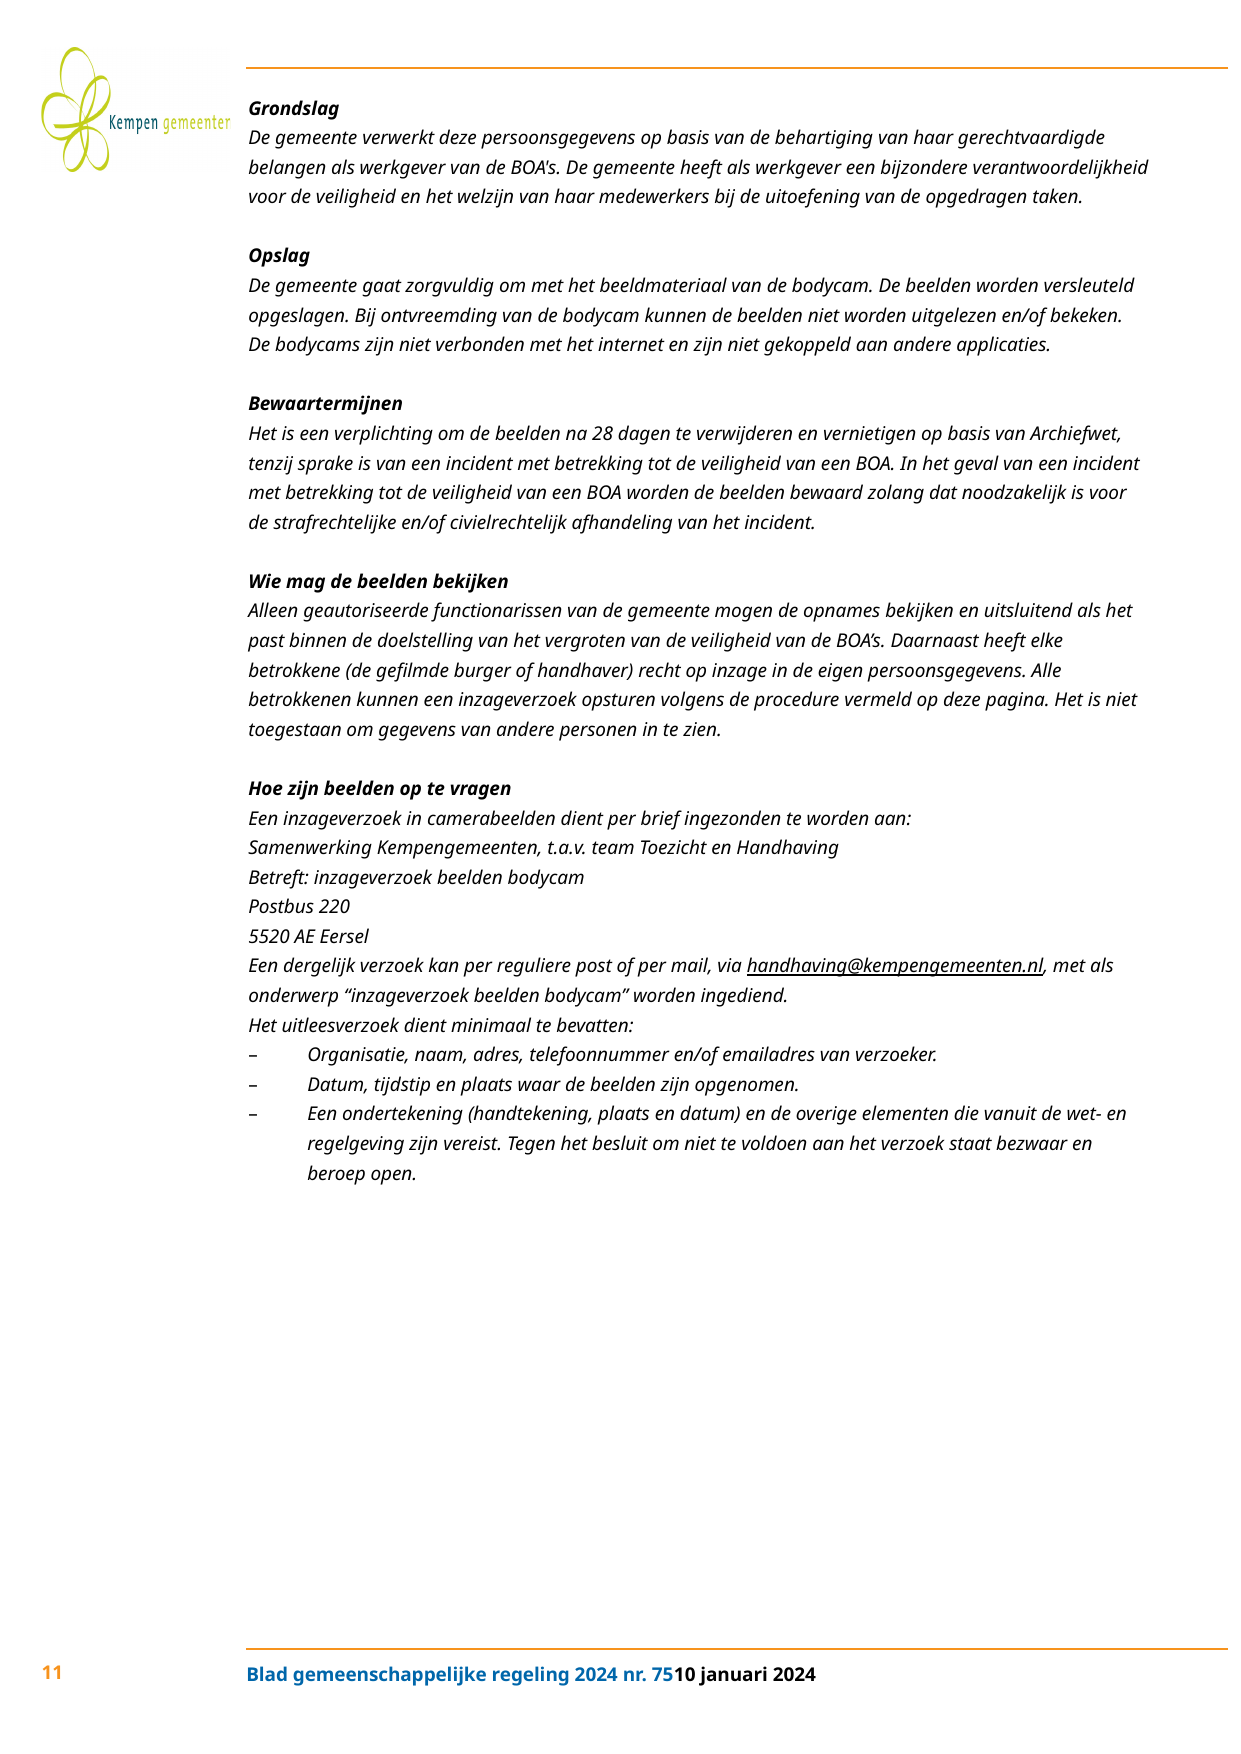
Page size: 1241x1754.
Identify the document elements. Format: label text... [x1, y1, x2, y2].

text Postbus 220 [248, 893, 1152, 919]
text Opslag [248, 243, 1152, 268]
text Een dergelijk verzoek kan per reguliere post of per mail, via handhaving@kempengemeenten.nl, met als onderwerp “inzageverzoek beelden bodycam” worden ingediend. [248, 953, 1152, 1008]
text De gemeente verwerkt deze persoonsgegevens op basis van de behartiging van haar gerechtvaardigde belangen als werkgever van de BOA's. De gemeente heeft als werkgever een bijzondere verantwoordelijkheid voor de veiligheid en het welzijn van haar medewerkers bij de uitoefening van de opgedragen taken. [248, 124, 1152, 209]
text 5520 AE Eersel [248, 923, 1152, 949]
text Samenwerking Kempengemeenten, t.a.v. team Toezicht en Handhaving [248, 834, 1152, 860]
text Het uitleesverzoek dient minimaal te bevatten: [248, 1012, 1152, 1038]
text Een inzageverzoek in camerabeelden dient per brief ingezonden te worden aan: [248, 805, 1152, 831]
text Grondslag [248, 95, 1152, 121]
list Datum, tijdstip en plaats waar de beelden zijn opgenomen. [248, 1071, 1152, 1097]
text Bewaartermijnen [248, 391, 1152, 416]
text De gemeente gaat zorgvuldig om met het beeldmateriaal van de bodycam. De beelden worden versleuteld opgeslagen. Bij ontvreemding van de bodycam kunnen de beelden niet worden uitgelezen en/of bekeken. De bodycams zijn niet verbonden met het internet en zijn niet gekoppeld aan andere applicaties. [248, 272, 1152, 357]
text Wie mag de beelden bekijken [248, 568, 1152, 594]
text Hoe zijn beelden op te vragen [248, 775, 1152, 801]
list Een ondertekening (handtekening, plaats en datum) en de overige elementen die vanuit de wet- en regelgeving zijn vereist. Tegen het besluit om niet te voldoen aan het verzoek staat bezwaar en beroep open. [248, 1101, 1152, 1186]
text Alleen geautoriseerde functionarissen van de gemeente mogen de opnames bekijken en uitsluitend als het past binnen de doelstelling van het vergroten van de veiligheid van de BOA’s. Daarnaast heeft elke betrokkene (de gefilmde burger of handhaver) recht op inzage in de eigen persoonsgegevens. Alle betrokkenen kunnen een inzageverzoek opsturen volgens de procedure vermeld op deze pagina. Het is niet toegestaan om gegevens van andere personen in te zien. [248, 598, 1152, 742]
picture [41, 47, 231, 172]
text Het is een verplichting om de beelden na 28 dagen te verwijderen en vernietigen op basis van Archiefwet, tenzij sprake is van een incident met betrekking tot de veiligheid van een BOA. In het geval van een incident met betrekking tot de veiligheid van een BOA worden de beelden bewaard zolang dat noodzakelijk is voor de strafrechtelijke en/of civielrechtelijk afhandeling van het incident. [248, 420, 1152, 535]
text Betreft: inzageverzoek beelden bodycam [248, 864, 1152, 890]
list Organisatie, naam, adres, telefoonnummer en/of emailadres van verzoeker. [248, 1041, 1152, 1067]
